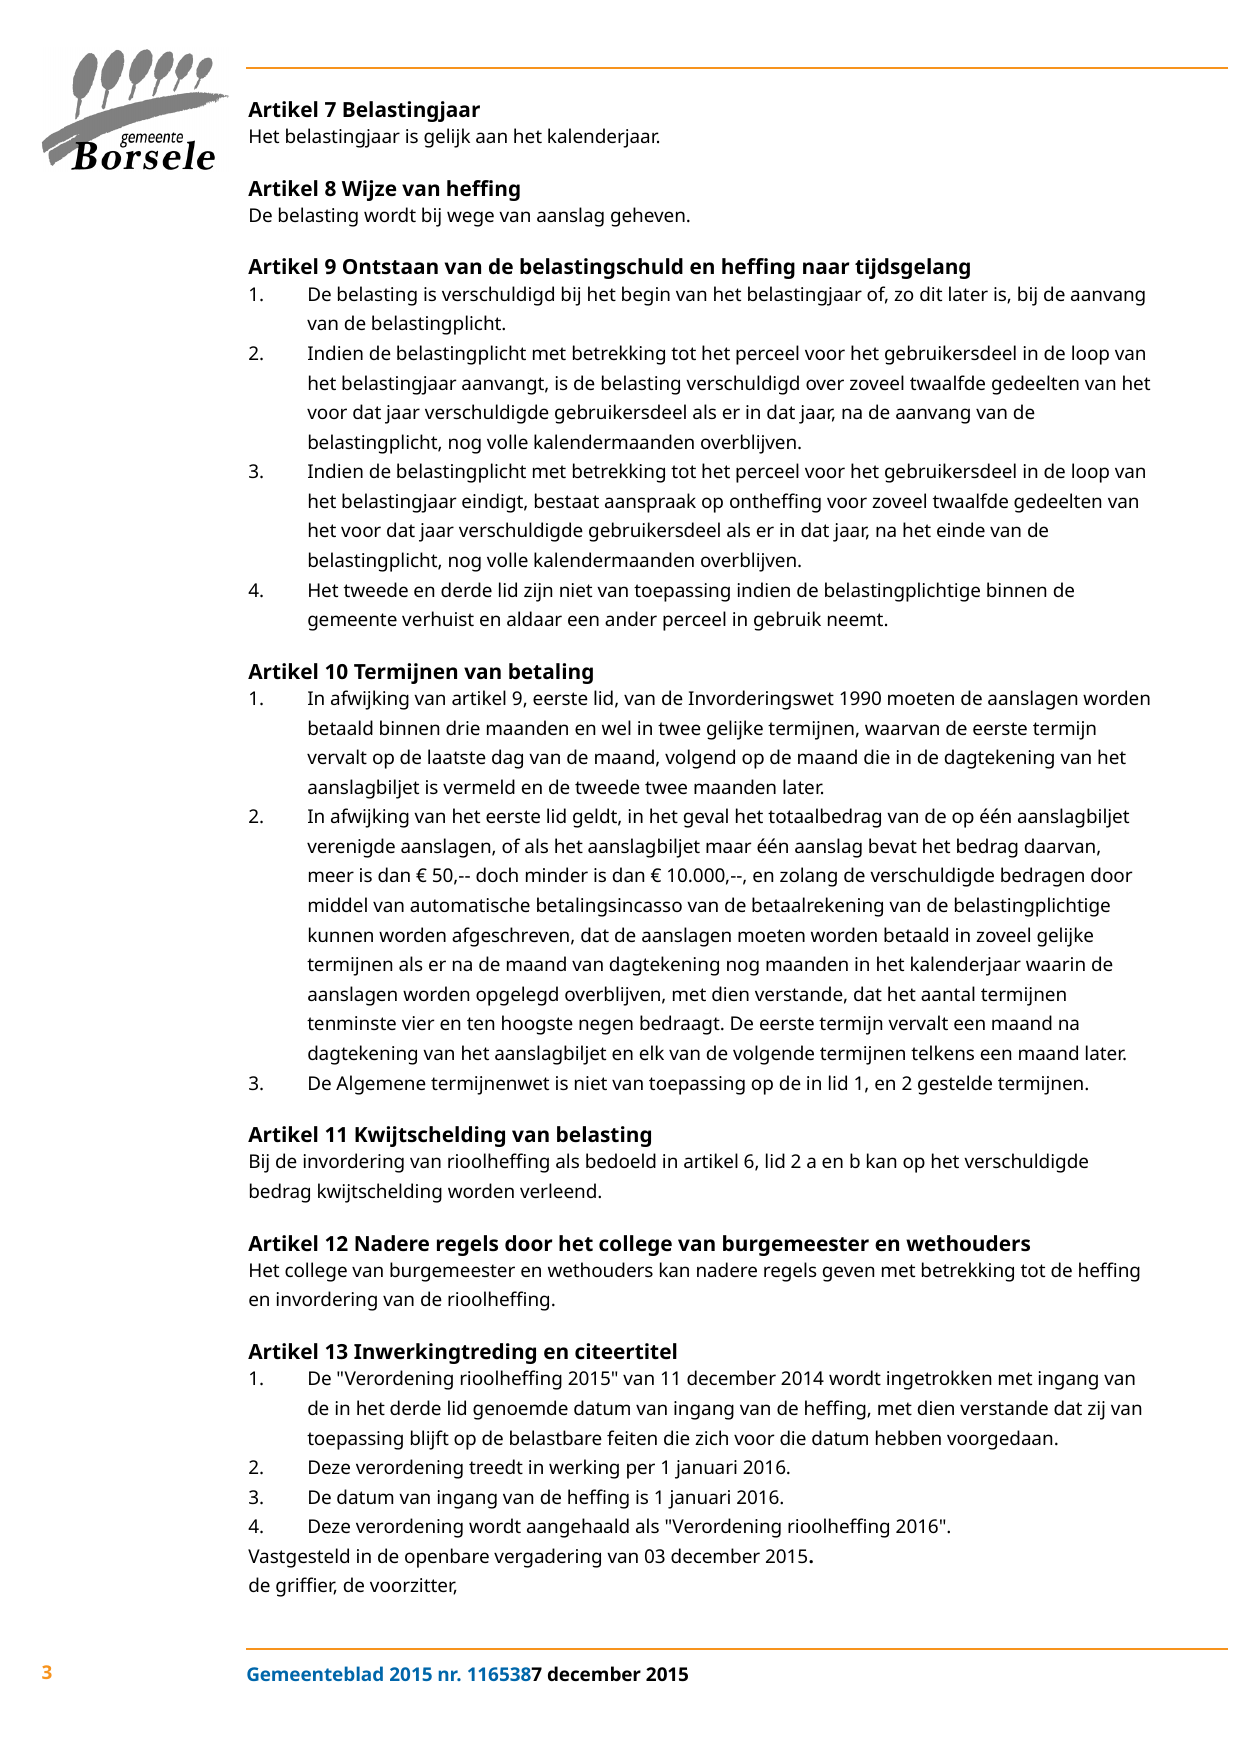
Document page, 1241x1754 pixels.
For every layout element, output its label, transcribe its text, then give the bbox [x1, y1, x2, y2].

text Het belastingjaar is gelijk aan het kalenderjaar. [248, 123, 1152, 149]
text Vastgesteld in de openbare vergadering van 03 december 2015. [248, 1543, 1152, 1569]
list Deze verordening wordt aangehaald als "Verordening rioolheffing 2016". [248, 1513, 1152, 1539]
list In afwijking van artikel 9, eerste lid, van de Invorderingswet 1990 moeten de aanslagen worden betaald binnen drie maanden en wel in twee gelijke termijnen, waarvan de eerste termijn vervalt op de laatste dag van de maand, volgend op de maand die in de dagtekening van het aanslagbiljet is vermeld en de tweede twee maanden later. [248, 685, 1152, 800]
list De Algemene termijnenwet is niet van toepassing op de in lid 1, en 2 gestelde termijnen. [248, 1070, 1152, 1096]
text de griffier, de voorzitter, [248, 1573, 1152, 1598]
text De belasting wordt bij wege van aanslag geheven. [248, 202, 1152, 228]
text Artikel 13 Inwerkingtreding en citeertitel [248, 1337, 1152, 1366]
text Artikel 12 Nadere regels door het college van burgemeester en wethouders [248, 1229, 1152, 1257]
text Het college van burgemeester en wethouders kan nadere regels geven met betrekking tot de heffing en invordering van de rioolheffing. [248, 1257, 1152, 1312]
list De "Verordening rioolheffing 2015" van 11 december 2014 wordt ingetrokken met ingang van de in het derde lid genoemde datum van ingang van de heffing, met dien verstande dat zij van toepassing blijft op de belastbare feiten die zich voor die datum hebben voorgedaan. [248, 1366, 1152, 1450]
list De belasting is verschuldigd bij het begin van het belastingjaar of, zo dit later is, bij de aanvang van de belastingplicht. [248, 281, 1152, 336]
list Het tweede en derde lid zijn niet van toepassing indien de belastingplichtige binnen de gemeente verhuist en aldaar een ander perceel in gebruik neemt. [248, 577, 1152, 632]
text Artikel 9 Ontstaan van de belastingschuld en heffing naar tijdsgelang [248, 252, 1152, 281]
text Artikel 8 Wijze van heffing [248, 174, 1152, 202]
list Deze verordening treedt in werking per 1 januari 2016. [248, 1454, 1152, 1480]
list Indien de belastingplicht met betrekking tot het perceel voor het gebruikersdeel in de loop van het belastingjaar eindigt, bestaat aanspraak op ontheffing voor zoveel twaalfde gedeelten van het voor dat jaar verschuldigde gebruikersdeel als er in dat jaar, na het einde van de belastingplicht, nog volle kalendermaanden overblijven. [248, 458, 1152, 573]
text Artikel 7 Belastingjaar [248, 95, 1152, 123]
list Indien de belastingplicht met betrekking tot het perceel voor het gebruikersdeel in de loop van het belastingjaar aanvangt, is de belasting verschuldigd over zoveel twaalfde gedeelten van het voor dat jaar verschuldigde gebruikersdeel als er in dat jaar, na de aanvang van de belastingplicht, nog volle kalendermaanden overblijven. [248, 340, 1152, 454]
picture [41, 47, 231, 172]
text Bij de invordering van rioolheffing als bedoeld in artikel 6, lid 2 a en b kan op het verschuldigde bedrag kwijtschelding worden verleend. [248, 1149, 1152, 1204]
list In afwijking van het eerste lid geldt, in het geval het totaalbedrag van de op één aanslagbiljet verenigde aanslagen, of als het aanslagbiljet maar één aanslag bevat het bedrag daarvan, meer is dan € 50,-- doch minder is dan € 10.000,--, en zolang de verschuldigde bedragen door middel van automatische betalingsincasso van de betaalrekening van de belastingplichtige kunnen worden afgeschreven, dat de aanslagen moeten worden betaald in zoveel gelijke termijnen als er na de maand van dagtekening nog maanden in het kalenderjaar waarin de aanslagen worden opgelegd overblijven, met dien verstande, dat het aantal termijnen tenminste vier en ten hoogste negen bedraagt. De eerste termijn vervalt een maand na dagtekening van het aanslagbiljet en elk van de volgende termijnen telkens een maand later. [248, 803, 1152, 1066]
text Artikel 10 Termijnen van betaling [248, 657, 1152, 685]
list De datum van ingang van de heffing is 1 januari 2016. [248, 1484, 1152, 1509]
text Artikel 11 Kwijtschelding van belasting [248, 1120, 1152, 1149]
